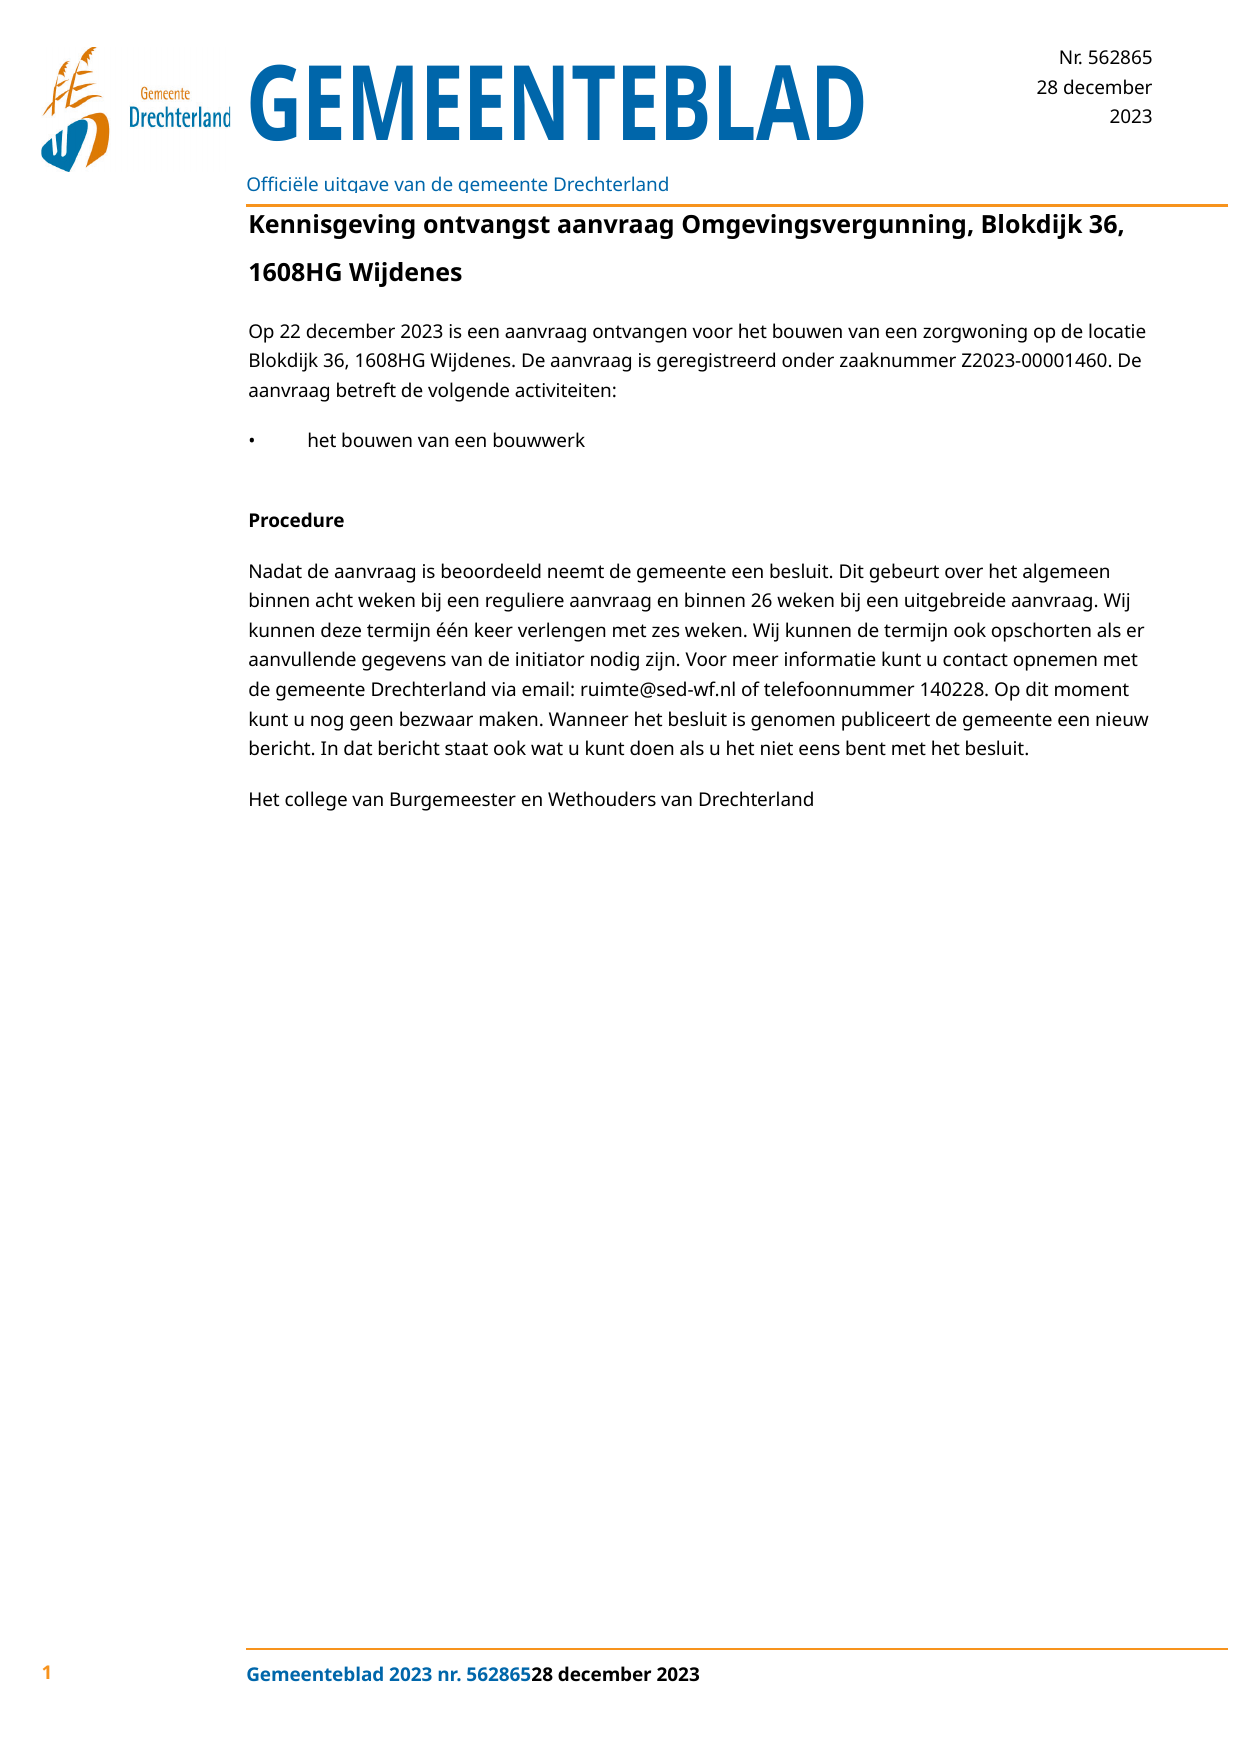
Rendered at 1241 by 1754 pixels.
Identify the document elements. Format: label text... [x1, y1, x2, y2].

text Het college van Burgemeester en Wethouders van Drechterland [248, 786, 1152, 812]
list het bouwen van een bouwwerk [248, 427, 1152, 453]
picture [41, 158, 64, 172]
text Nadat de aanvraag is beoordeeld neemt de gemeente een besluit. Dit gebeurt over het algemeen binnen acht weken bij een reguliere aanvraag en binnen 26 weken bij een uitgebreide aanvraag. Wij kunnen deze termijn één keer verlengen met zes weken. Wij kunnen de termijn ook opschorten als er aanvullende gegevens van de initiator nodig zijn. Voor meer informatie kunt u contact opnemen met de gemeente Drechterland via email: ruimte@sed-wf.nl of telefoonnummer 140228. Op dit moment kunt u nog geen bezwaar maken. Wanneer het besluit is genomen publiceert de gemeente een nieuw bericht. In dat bericht staat ook wat u kunt doen als u het niet eens bent met het besluit. [248, 558, 1152, 761]
picture [226, 115, 231, 124]
text Op 22 december 2023 is een aanvraag ontvangen voor het bouwen van een zorgwoning op de locatie Blokdijk 36, 1608HG Wijdenes. De aanvraag is geregistreerd onder zaaknummer Z2023-00001460. De aanvraag betreft de volgende activiteiten: [248, 318, 1152, 403]
text Procedure [248, 507, 1152, 533]
text Kennisgeving ontvangst aanvraag Omgevingsvergunning, Blokdijk 36, 1608HG Wijdenes [248, 207, 1152, 288]
picture [41, 47, 231, 172]
